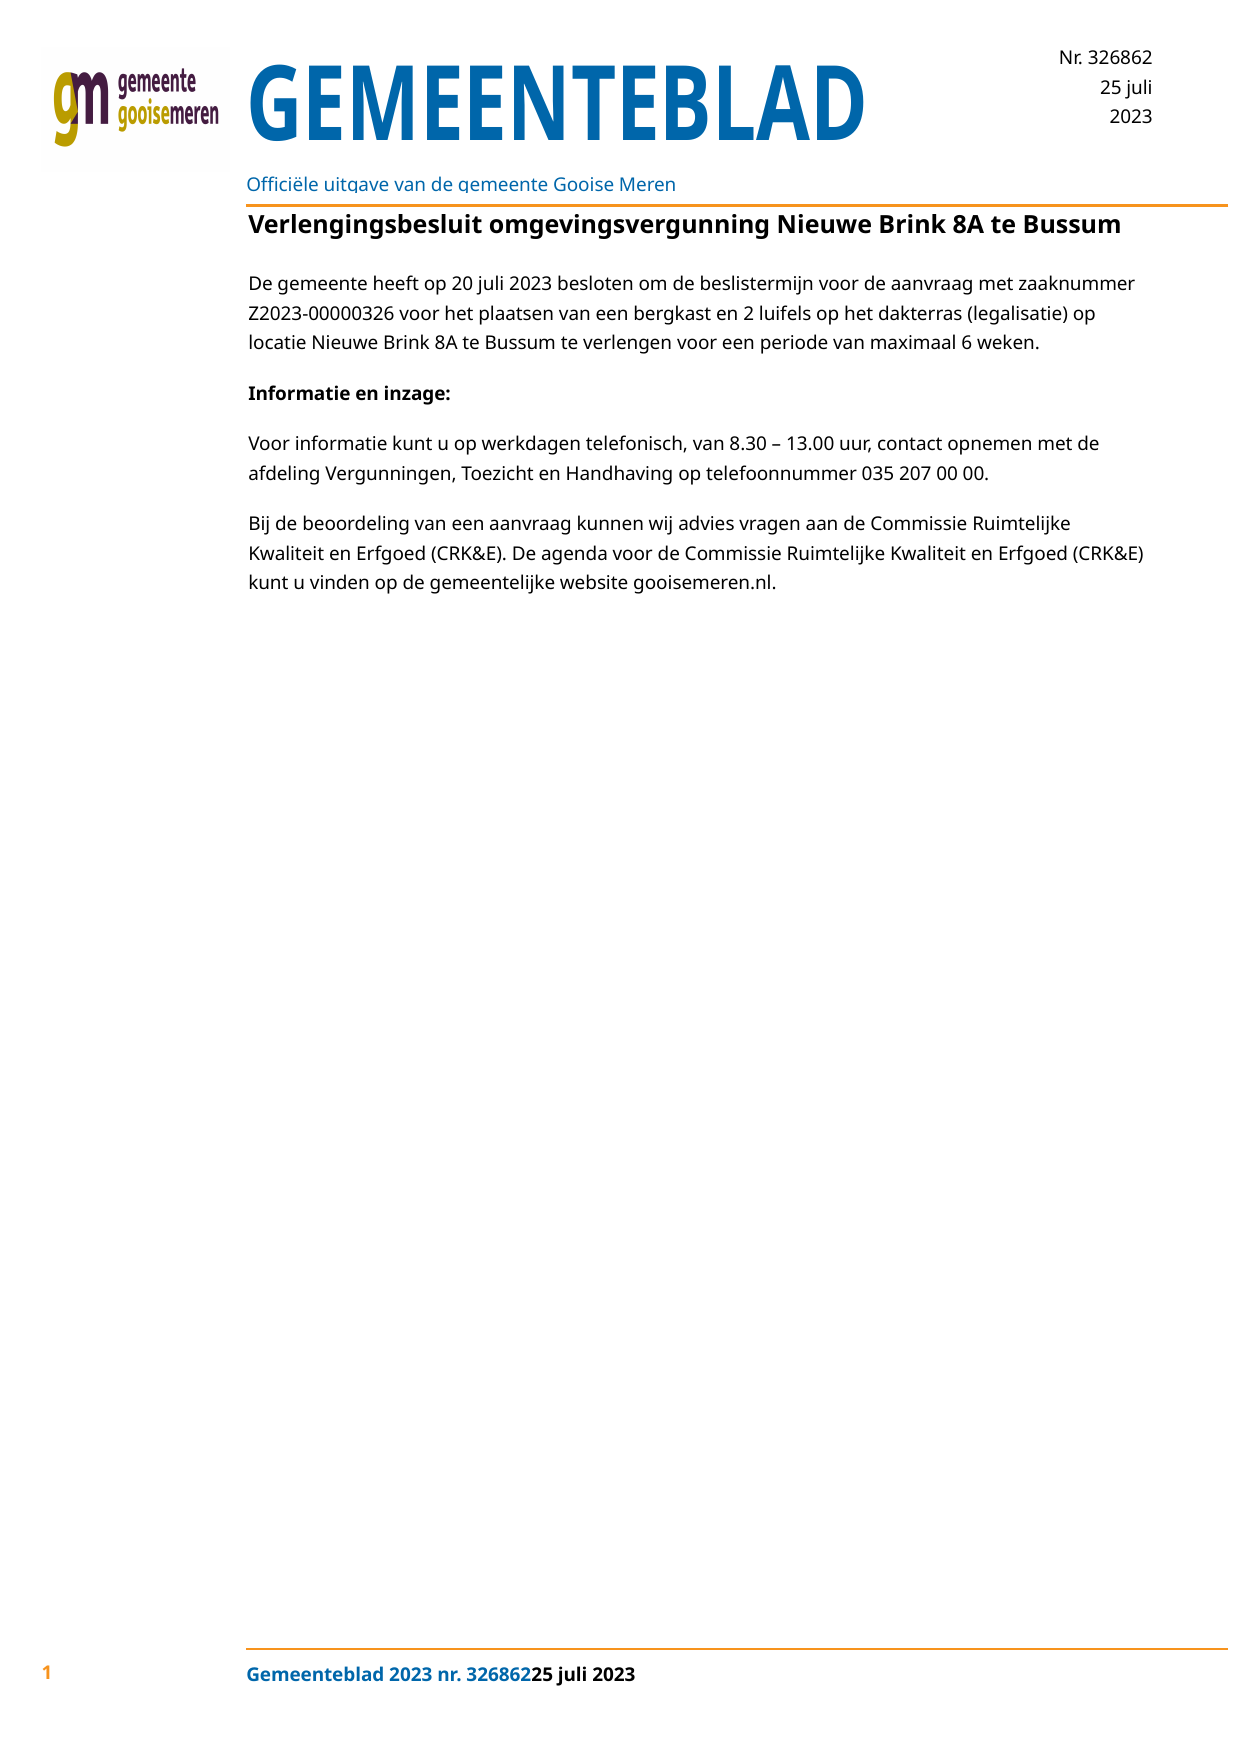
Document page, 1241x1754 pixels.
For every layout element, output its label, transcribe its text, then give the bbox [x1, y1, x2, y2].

text Informatie en inzage: [248, 380, 1152, 406]
text Verlengingsbesluit omgevingsvergunning Nieuwe Brink 8A te Bussum [248, 207, 1152, 241]
text Bij de beoordeling van een aanvraag kunnen wij advies vragen aan de Commissie Ruimtelijke Kwaliteit en Erfgoed (CRK&E). De agenda voor de Commissie Ruimtelijke Kwaliteit en Erfgoed (CRK&E) kunt u vinden op de gemeentelijke website gooisemeren.nl. [248, 510, 1152, 595]
text De gemeente heeft op 20 juli 2023 besloten om de beslistermijn voor de aanvraag met zaaknummer Z2023-00000326 voor het plaatsen van een bergkast en 2 luifels op het dakterras (legalisatie) op locatie Nieuwe Brink 8A te Bussum te verlengen voor een periode van maximaal 6 weken. [248, 270, 1152, 355]
text Voor informatie kunt u op werkdagen telefonisch, van 8.30 – 13.00 uur, contact opnemen met de afdeling Vergunningen, Toezicht en Handhaving op telefoonnummer 035 207 00 00. [248, 430, 1152, 486]
picture [41, 47, 231, 172]
